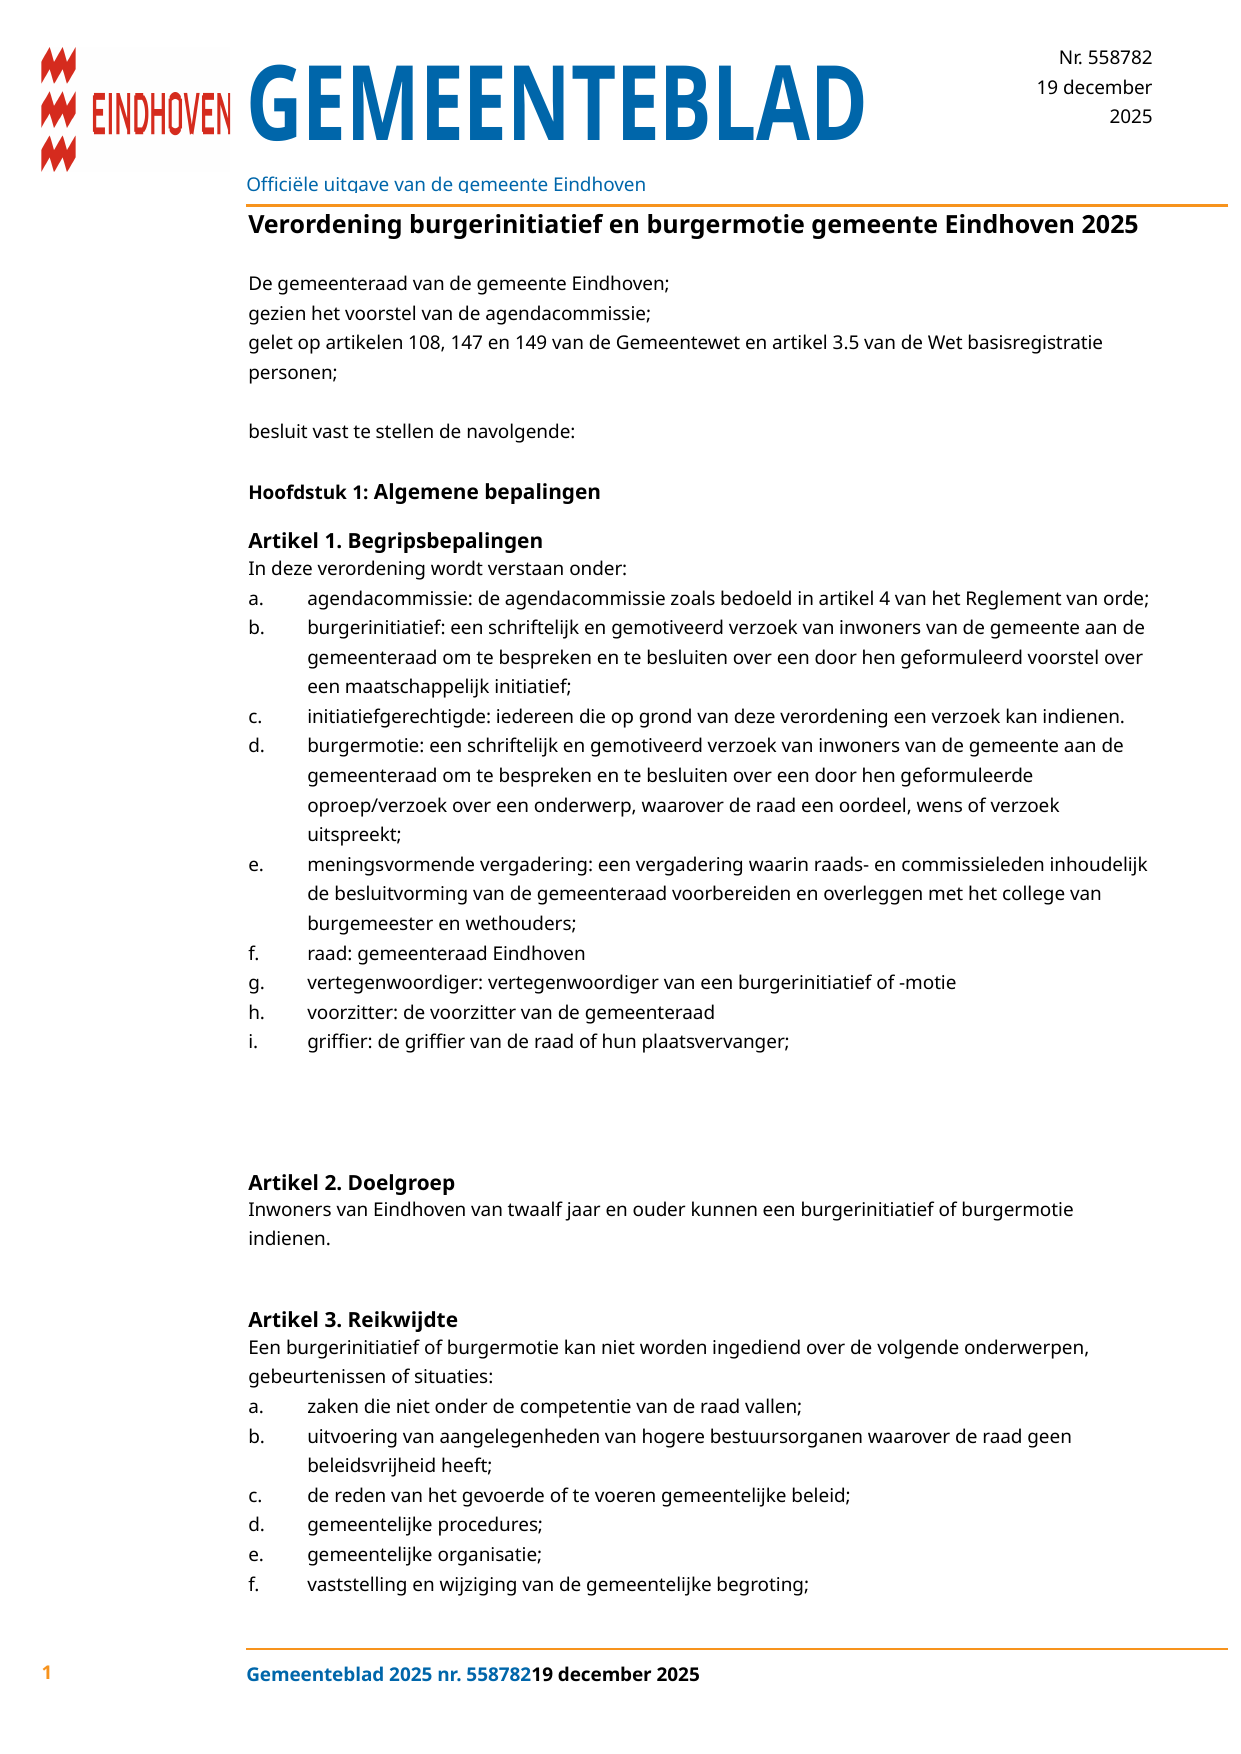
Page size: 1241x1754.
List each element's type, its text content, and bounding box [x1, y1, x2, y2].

text Hoofdstuk 1: Algemene bepalingen [248, 477, 1152, 506]
picture [41, 47, 231, 172]
list burgerinitiatief: een schriftelijk en gemotiveerd verzoek van inwoners van de gemeente aan de gemeenteraad om te bespreken en te besluiten over een door hen geformuleerd voorstel over een maatschappelijk initiatief; [248, 614, 1152, 699]
text Artikel 3. Reikwijdte [248, 1306, 1152, 1334]
text De gemeenteraad van de gemeente Eindhoven; [248, 270, 1152, 296]
list burgermotie: een schriftelijk en gemotiveerd verzoek van inwoners van de gemeente aan de gemeenteraad om te bespreken en te besluiten over een door hen geformuleerde oproep/verzoek over een onderwerp, waarover de raad een oordeel, wens of verzoek uitspreekt; [248, 733, 1152, 847]
text Verordening burgerinitiatief en burgermotie gemeente Eindhoven 2025 [248, 207, 1152, 241]
list agendacommissie: de agendacommissie zoals bedoeld in artikel 4 van het Reglement van orde; [248, 585, 1152, 610]
text besluit vast te stellen de navolgende: [248, 418, 1152, 444]
list gemeentelijke organisatie; [248, 1541, 1152, 1567]
text In deze verordening wordt verstaan onder: [248, 555, 1152, 581]
list griffier: de griffier van de raad of hun plaatsvervanger; [248, 1028, 1152, 1054]
list voorzitter: de voorzitter van de gemeenteraad [248, 999, 1152, 1024]
text Een burgerinitiatief of burgermotie kan niet worden ingediend over de volgende onderwerpen, gebeurtenissen of situaties: [248, 1334, 1152, 1389]
list vertegenwoordiger: vertegenwoordiger van een burgerinitiatief of -motie [248, 969, 1152, 995]
list raad: gemeenteraad Eindhoven [248, 940, 1152, 965]
text Artikel 1. Begripsbepalingen [248, 527, 1152, 555]
list zaken die niet onder de competentie van de raad vallen; [248, 1393, 1152, 1419]
list de reden van het gevoerde of te voeren gemeentelijke beleid; [248, 1482, 1152, 1508]
list initiatiefgerechtigde: iedereen die op grond van deze verordening een verzoek kan indienen. [248, 703, 1152, 729]
list vaststelling en wijziging van de gemeentelijke begroting; [248, 1571, 1152, 1596]
text gelet op artikelen 108, 147 en 149 van de Gemeentewet en artikel 3.5 van de Wet basisregistratie personen; [248, 329, 1152, 385]
text Inwoners van Eindhoven van twaalf jaar en ouder kunnen een burgerinitiatief of burgermotie indienen. [248, 1196, 1152, 1251]
list uitvoering van aangelegenheden van hogere bestuursorganen waarover de raad geen beleidsvrijheid heeft; [248, 1423, 1152, 1478]
list meningsvormende vergadering: een vergadering waarin raads- en commissieleden inhoudelijk de besluitvorming van de gemeenteraad voorbereiden en overleggen met het college van burgemeester en wethouders; [248, 851, 1152, 936]
list gemeentelijke procedures; [248, 1512, 1152, 1537]
text gezien het voorstel van de agendacommissie; [248, 300, 1152, 326]
text Artikel 2. Doelgroep [248, 1168, 1152, 1196]
